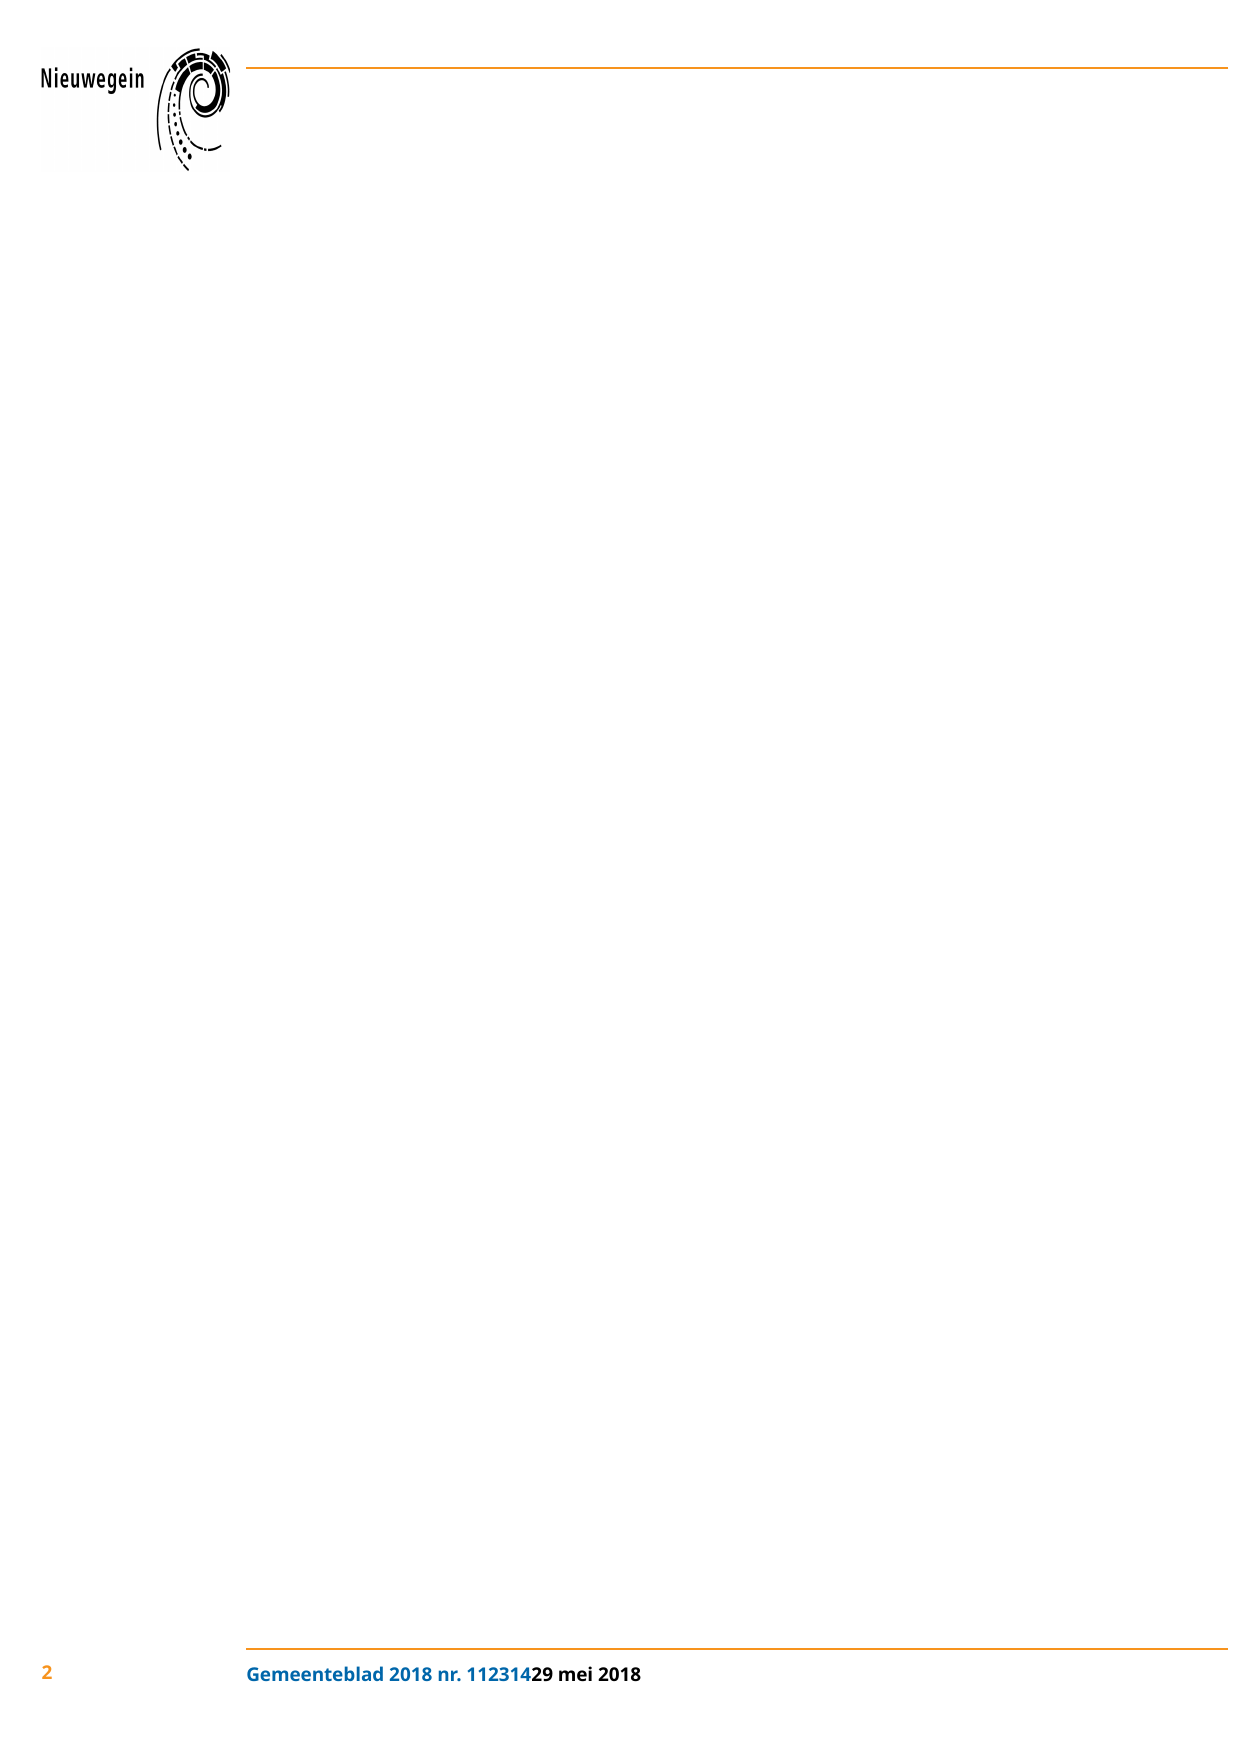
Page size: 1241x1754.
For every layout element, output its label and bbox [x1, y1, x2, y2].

picture [41, 47, 231, 172]
